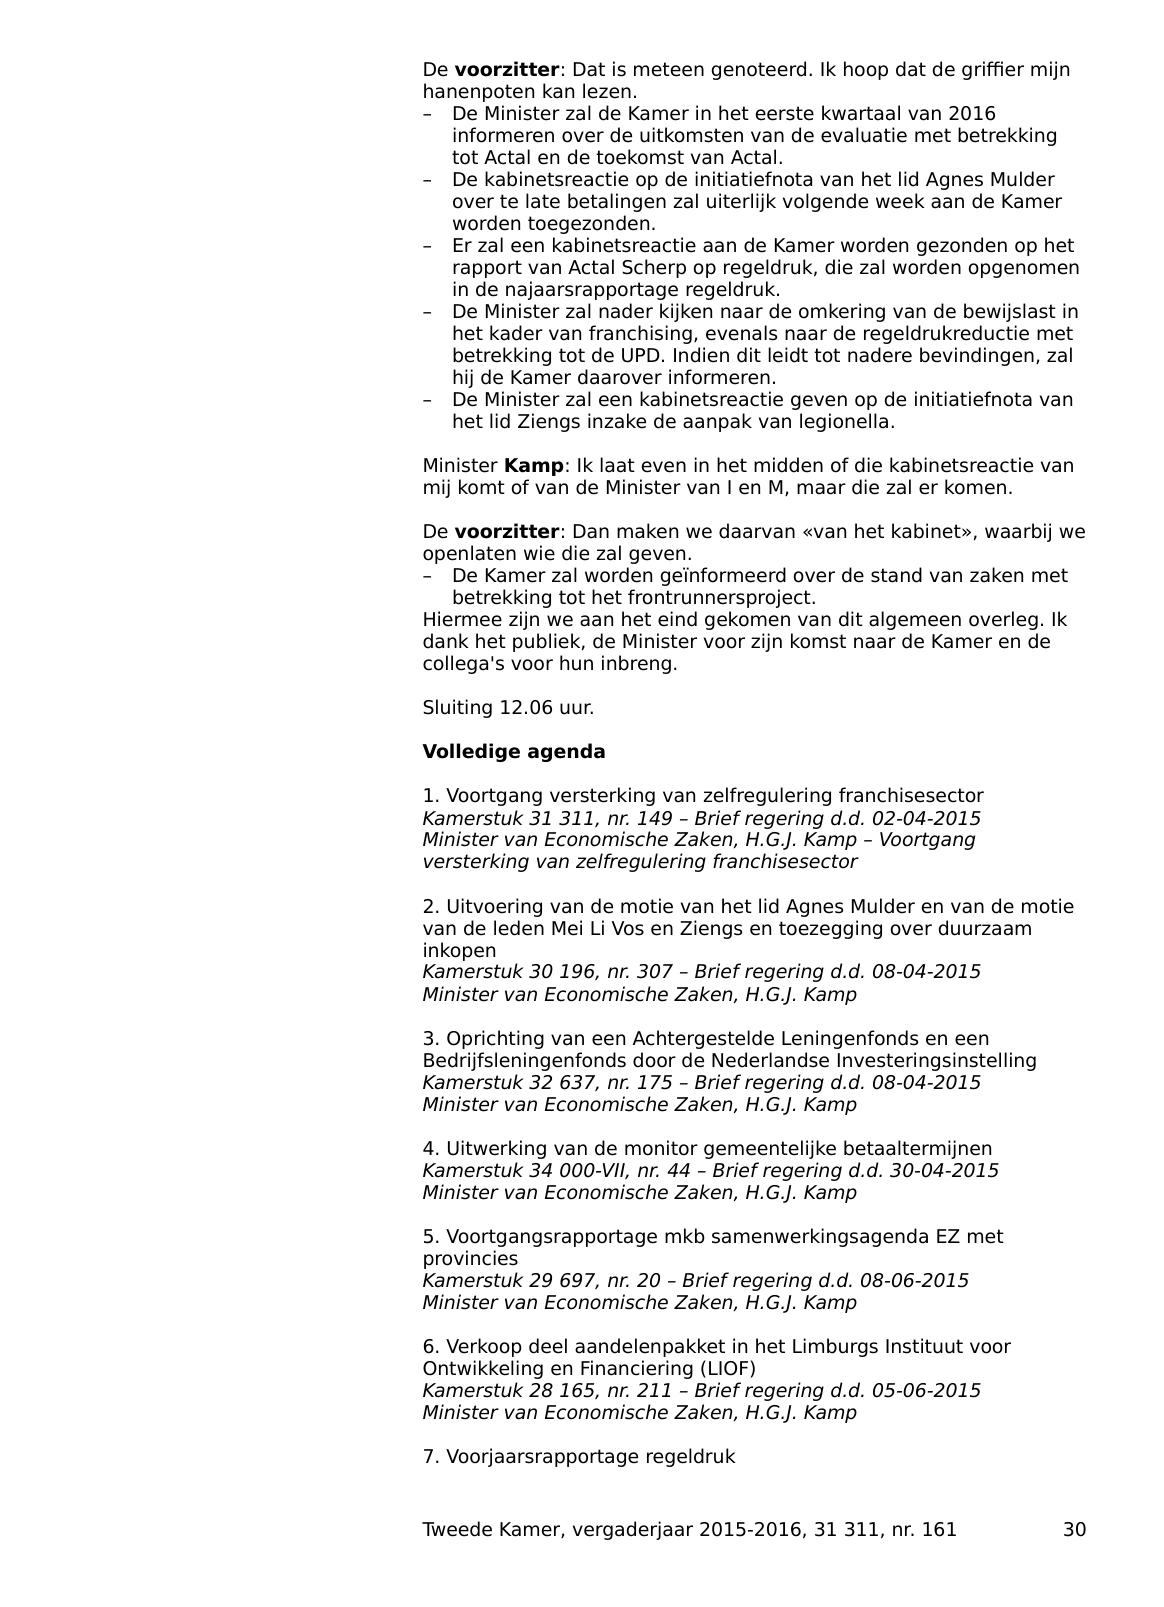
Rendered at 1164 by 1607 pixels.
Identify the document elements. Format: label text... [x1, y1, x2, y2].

text 6. Verkoop deel aandelenpakket in het Limburgs Instituut voor Ontwikkeling en Financiering (LIOF) [422, 1336, 1087, 1380]
text Minister van Economische Zaken, H.G.J. Kamp [422, 1093, 1087, 1116]
text De voorzitter: Dat is meteen genoteerd. Ik hoop dat de griffier mijn hanenpoten kan lezen. [422, 59, 1087, 103]
text 7. Voorjaarsrapportage regeldruk [422, 1446, 1087, 1468]
text Kamerstuk 29 697, nr. 20 – Brief regering d.d. 08-06-2015 [422, 1270, 1087, 1292]
text 2. Uitvoering van de motie van het lid Agnes Mulder en van de motie van de leden Mei Li Vos en Ziengs en toezegging over duurzaam inkopen [422, 896, 1087, 961]
text – De Minister zal nader kijken naar de omkering van de bewijslast in het kader van franchising, evenals naar de regeldrukreductie met betrekking tot de UPD. Indien dit leidt tot nadere bevindingen, zal hij de Kamer daarover informeren. [422, 301, 1087, 389]
text 4. Uitwerking van de monitor gemeentelijke betaaltermijnen [422, 1138, 1087, 1160]
text Minister van Economische Zaken, H.G.J. Kamp [422, 1402, 1087, 1424]
text 1. Voortgang versterking van zelfregulering franchisesector [422, 785, 1087, 807]
text Minister van Economische Zaken, H.G.J. Kamp – Voortgang versterking van zelfregulering franchisesector [422, 829, 1087, 873]
text – De Minister zal de Kamer in het eerste kwartaal van 2016 informeren over de uitkomsten van de evaluatie met betrekking tot Actal en de toekomst van Actal. [422, 103, 1087, 169]
text Minister Kamp: Ik laat even in het midden of die kabinetsreactie van mij komt of van de Minister van I en M, maar die zal er komen. [422, 455, 1087, 499]
text Kamerstuk 32 637, nr. 175 – Brief regering d.d. 08-04-2015 [422, 1072, 1087, 1093]
text Minister van Economische Zaken, H.G.J. Kamp [422, 1182, 1087, 1204]
text Hiermee zijn we aan het eind gekomen van dit algemeen overleg. Ik dank het publiek, de Minister voor zijn komst naar de Kamer en de collega's voor hun inbreng. [422, 609, 1087, 675]
text Minister van Economische Zaken, H.G.J. Kamp [422, 983, 1087, 1005]
text – Er zal een kabinetsreactie aan de Kamer worden gezonden op het rapport van Actal Scherp op regeldruk, die zal worden opgenomen in de najaarsrapportage regeldruk. [422, 235, 1087, 301]
text Minister van Economische Zaken, H.G.J. Kamp [422, 1292, 1087, 1314]
text 5. Voortgangsrapportage mkb samenwerkingsagenda EZ met provincies [422, 1226, 1087, 1270]
text Kamerstuk 30 196, nr. 307 – Brief regering d.d. 08-04-2015 [422, 961, 1087, 983]
text Kamerstuk 28 165, nr. 211 – Brief regering d.d. 05-06-2015 [422, 1380, 1087, 1402]
text 3. Oprichting van een Achtergestelde Leningenfonds en een Bedrijfsleningenfonds door de Nederlandse Investeringsinstelling [422, 1028, 1087, 1072]
text Kamerstuk 34 000-VII, nr. 44 – Brief regering d.d. 30-04-2015 [422, 1160, 1087, 1182]
text Kamerstuk 31 311, nr. 149 – Brief regering d.d. 02-04-2015 [422, 807, 1087, 829]
text – De Minister zal een kabinetsreactie geven op de initiatiefnota van het lid Ziengs inzake de aanpak van legionella. [422, 389, 1087, 433]
text – De kabinetsreactie op de initiatiefnota van het lid Agnes Mulder over te late betalingen zal uiterlijk volgende week aan de Kamer worden toegezonden. [422, 169, 1087, 235]
text De voorzitter: Dan maken we daarvan «van het kabinet», waarbij we openlaten wie die zal geven. [422, 521, 1087, 565]
subtitle Volledige agenda [422, 741, 1087, 763]
text – De Kamer zal worden geïnformeerd over de stand van zaken met betrekking tot het frontrunnersproject. [422, 565, 1087, 609]
text Sluiting 12.06 uur. [422, 697, 1087, 719]
